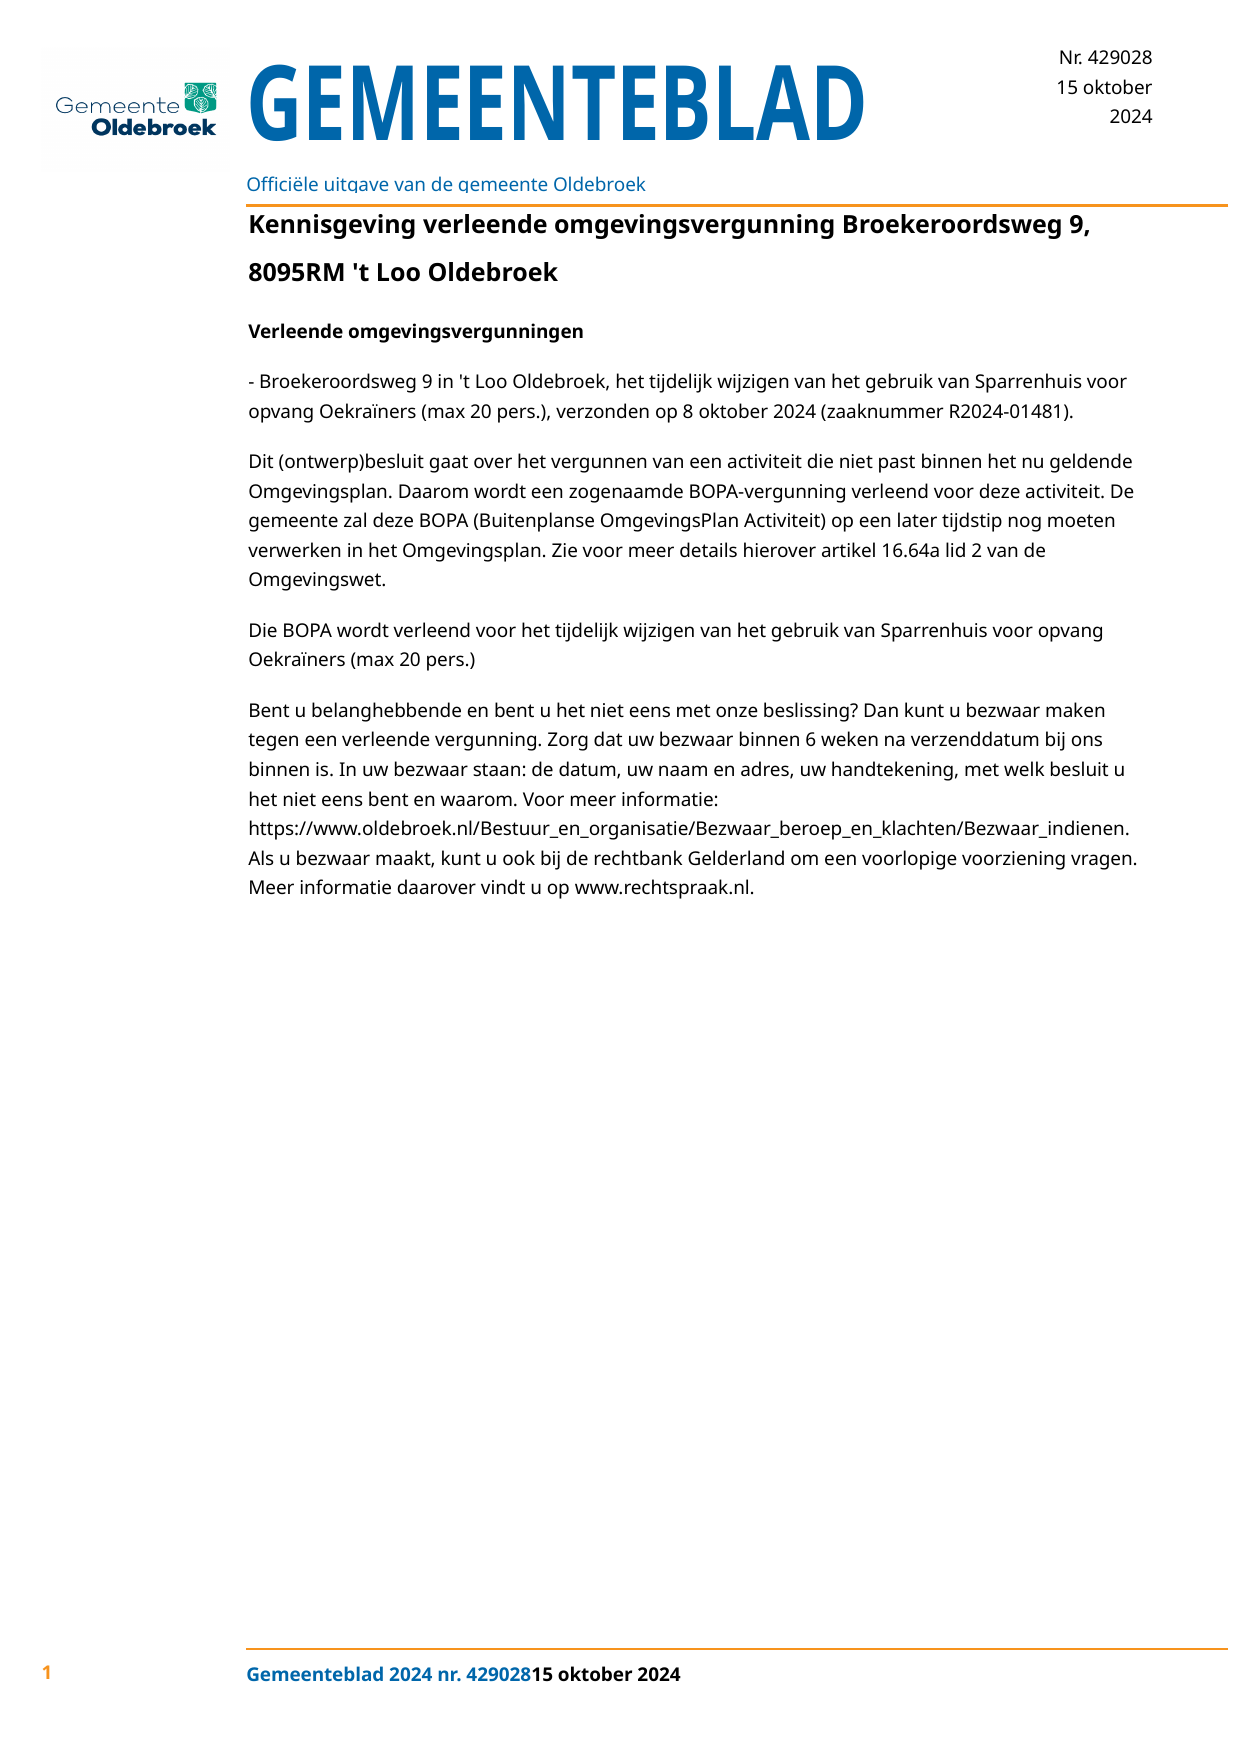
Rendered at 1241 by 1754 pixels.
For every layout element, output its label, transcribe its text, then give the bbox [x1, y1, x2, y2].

text - Broekeroordsweg 9 in 't Loo Oldebroek, het tijdelijk wijzigen van het gebruik van Sparrenhuis voor opvang Oekraïners (max 20 pers.), verzonden op 8 oktober 2024 (zaaknummer R2024-01481). [248, 368, 1152, 424]
text Bent u belanghebbende en bent u het niet eens met onze beslissing? Dan kunt u bezwaar maken tegen een verleende vergunning. Zorg dat uw bezwaar binnen 6 weken na verzenddatum bij ons binnen is. In uw bezwaar staan: de datum, uw naam en adres, uw handtekening, met welk besluit u het niet eens bent en waarom. Voor meer informatie: https://www.oldebroek.nl/Bestuur_en_organisatie/Bezwaar_beroep_en_klachten/Bezwaar_indienen. Als u bezwaar maakt, kunt u ook bij de rechtbank Gelderland om een voorlopige voorziening vragen. Meer informatie daarover vindt u op www.rechtspraak.nl. [248, 697, 1152, 900]
text Kennisgeving verleende omgevingsvergunning Broekeroordsweg 9, 8095RM 't Loo Oldebroek [248, 207, 1152, 288]
text Die BOPA wordt verleend voor het tijdelijk wijzigen van het gebruik van Sparrenhuis voor opvang Oekraïners (max 20 pers.) [248, 617, 1152, 672]
picture [41, 47, 231, 172]
text Dit (ontwerp)besluit gaat over het vergunnen van een activiteit die niet past binnen het nu geldende Omgevingsplan. Daarom wordt een zogenaamde BOPA-vergunning verleend voor deze activiteit. De gemeente zal deze BOPA (Buitenplanse OmgevingsPlan Activiteit) op een later tijdstip nog moeten verwerken in het Omgevingsplan. Zie voor meer details hierover artikel 16.64a lid 2 van de Omgevingswet. [248, 448, 1152, 592]
text Verleende omgevingsvergunningen [248, 318, 1152, 344]
